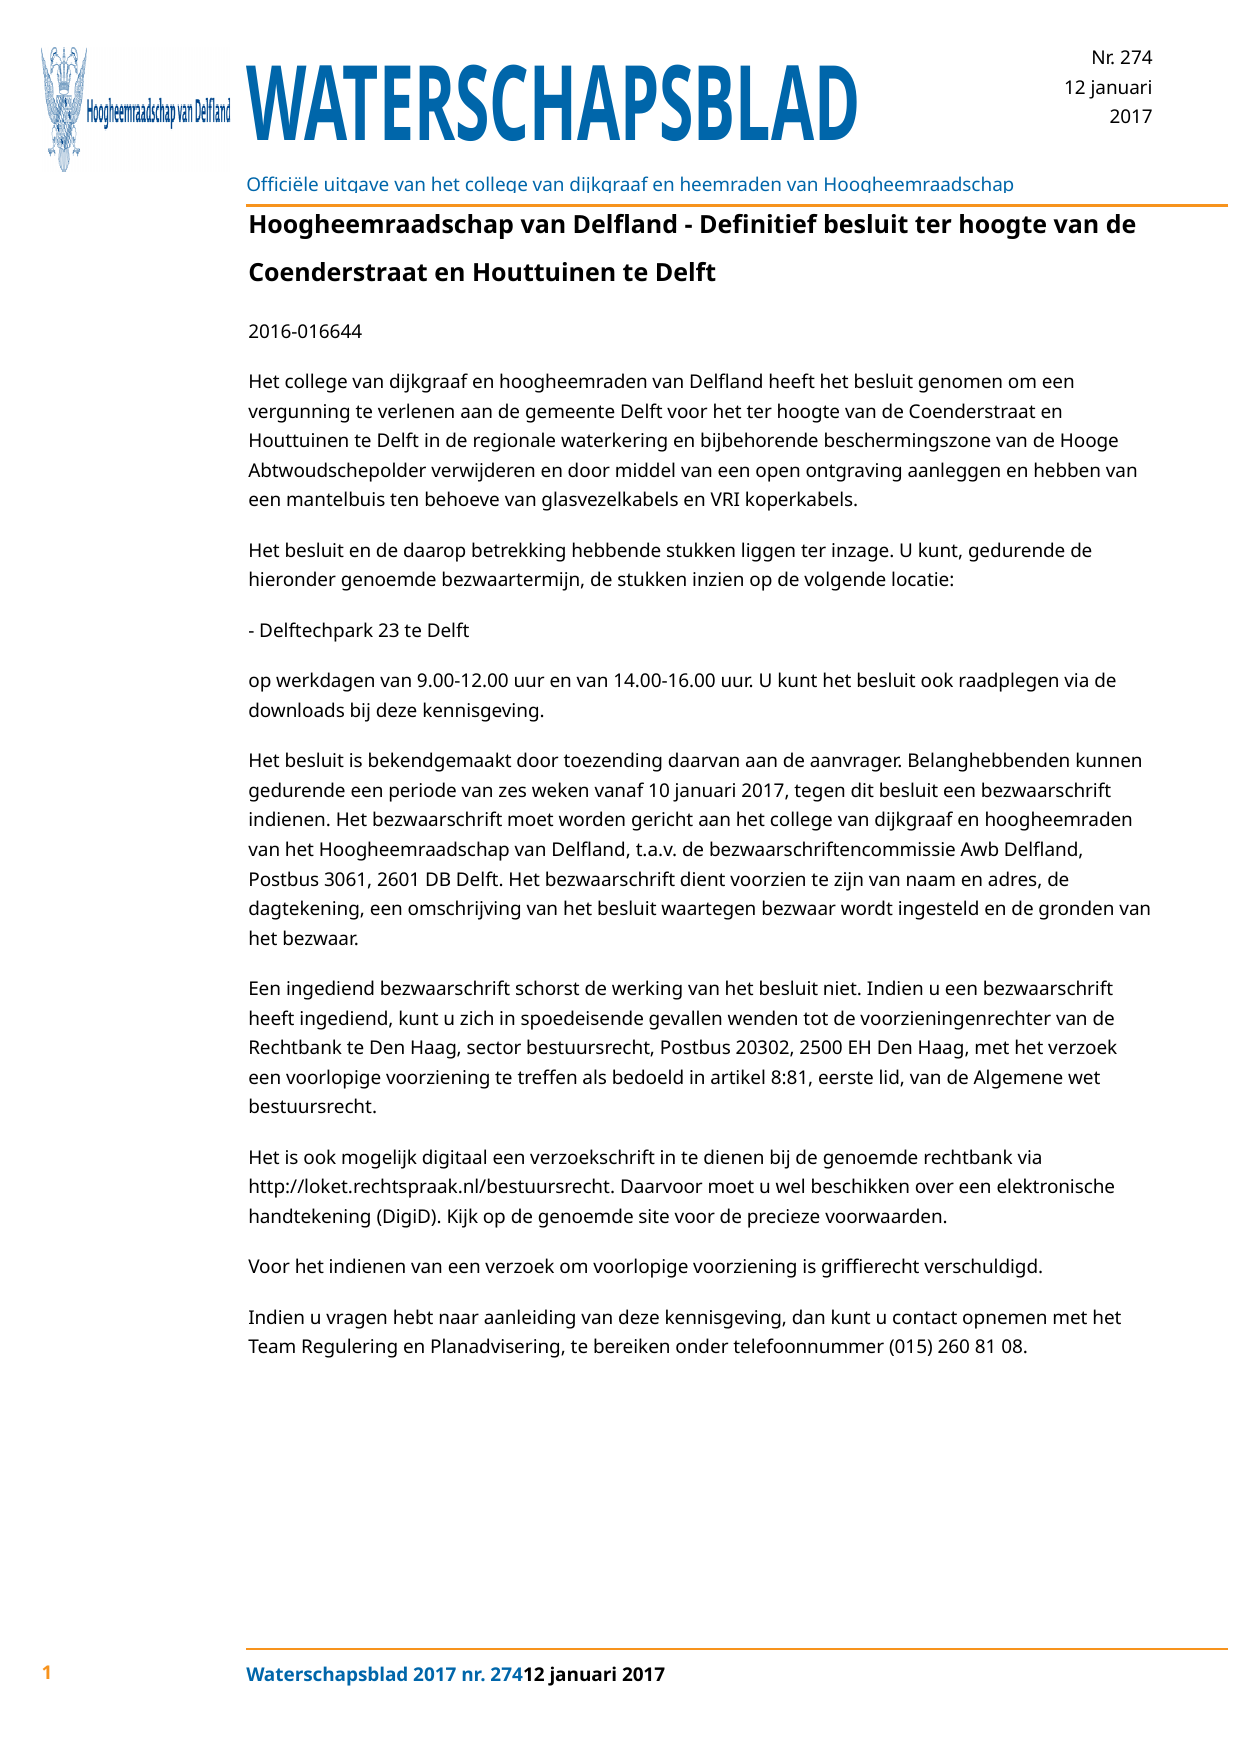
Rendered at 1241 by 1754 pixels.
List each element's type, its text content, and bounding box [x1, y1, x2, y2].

text op werkdagen van 9.00-12.00 uur en van 14.00-16.00 uur. U kunt het besluit ook raadplegen via de downloads bij deze kennisgeving. [248, 667, 1152, 723]
text Een ingediend bezwaarschrift schorst de werking van het besluit niet. Indien u een bezwaarschrift heeft ingediend, kunt u zich in spoedeisende gevallen wenden tot de voorzieningenrechter van de Rechtbank te Den Haag, sector bestuursrecht, Postbus 20302, 2500 EH Den Haag, met het verzoek een voorlopige voorziening te treffen als bedoeld in artikel 8:81, eerste lid, van de Algemene wet bestuursrecht. [248, 975, 1152, 1119]
text Het besluit en de daarop betrekking hebbende stukken liggen ter inzage. U kunt, gedurende de hieronder genoemde bezwaartermijn, de stukken inzien op de volgende locatie: [248, 537, 1152, 592]
text Het is ook mogelijk digitaal een verzoekschrift in te dienen bij de genoemde rechtbank via http://loket.rechtspraak.nl/bestuursrecht. Daarvoor moet u wel beschikken over een elektronische handtekening (DigiD). Kijk op de genoemde site voor de precieze voorwaarden. [248, 1144, 1152, 1229]
text Het besluit is bekendgemaakt door toezending daarvan aan de aanvrager. Belanghebbenden kunnen gedurende een periode van zes weken vanaf 10 januari 2017, tegen dit besluit een bezwaarschrift indienen. Het bezwaarschrift moet worden gericht aan het college van dijkgraaf en hoogheemraden van het Hoogheemraadschap van Delfland, t.a.v. de bezwaarschriftencommissie Awb Delfland, Postbus 3061, 2601 DB Delft. Het bezwaarschrift dient voorzien te zijn van naam en adres, de dagtekening, een omschrijving van het besluit waartegen bezwaar wordt ingesteld en de gronden van het bezwaar. [248, 747, 1152, 951]
text Het college van dijkgraaf en hoogheemraden van Delfland heeft het besluit genomen om een vergunning te verlenen aan de gemeente Delft voor het ter hoogte van de Coenderstraat en Houttuinen te Delft in de regionale waterkering en bijbehorende beschermingszone van de Hooge Abtwoudschepolder verwijderen en door middel van een open ontgraving aanleggen en hebben van een mantelbuis ten behoeve van glasvezelkabels en VRI koperkabels. [248, 368, 1152, 512]
text 2016-016644 [248, 318, 1152, 344]
picture [41, 47, 231, 172]
text Hoogheemraadschap van Delfland - Definitief besluit ter hoogte van de Coenderstraat en Houttuinen te Delft [248, 207, 1152, 288]
text - Delftechpark 23 te Delft [248, 617, 1152, 643]
text Indien u vragen hebt naar aanleiding van deze kennisgeving, dan kunt u contact opnemen met het Team Regulering en Planadvisering, te bereiken onder telefoonnummer (015) 260 81 08. [248, 1304, 1152, 1359]
text Voor het indienen van een verzoek om voorlopige voorziening is griffierecht verschuldigd. [248, 1254, 1152, 1279]
